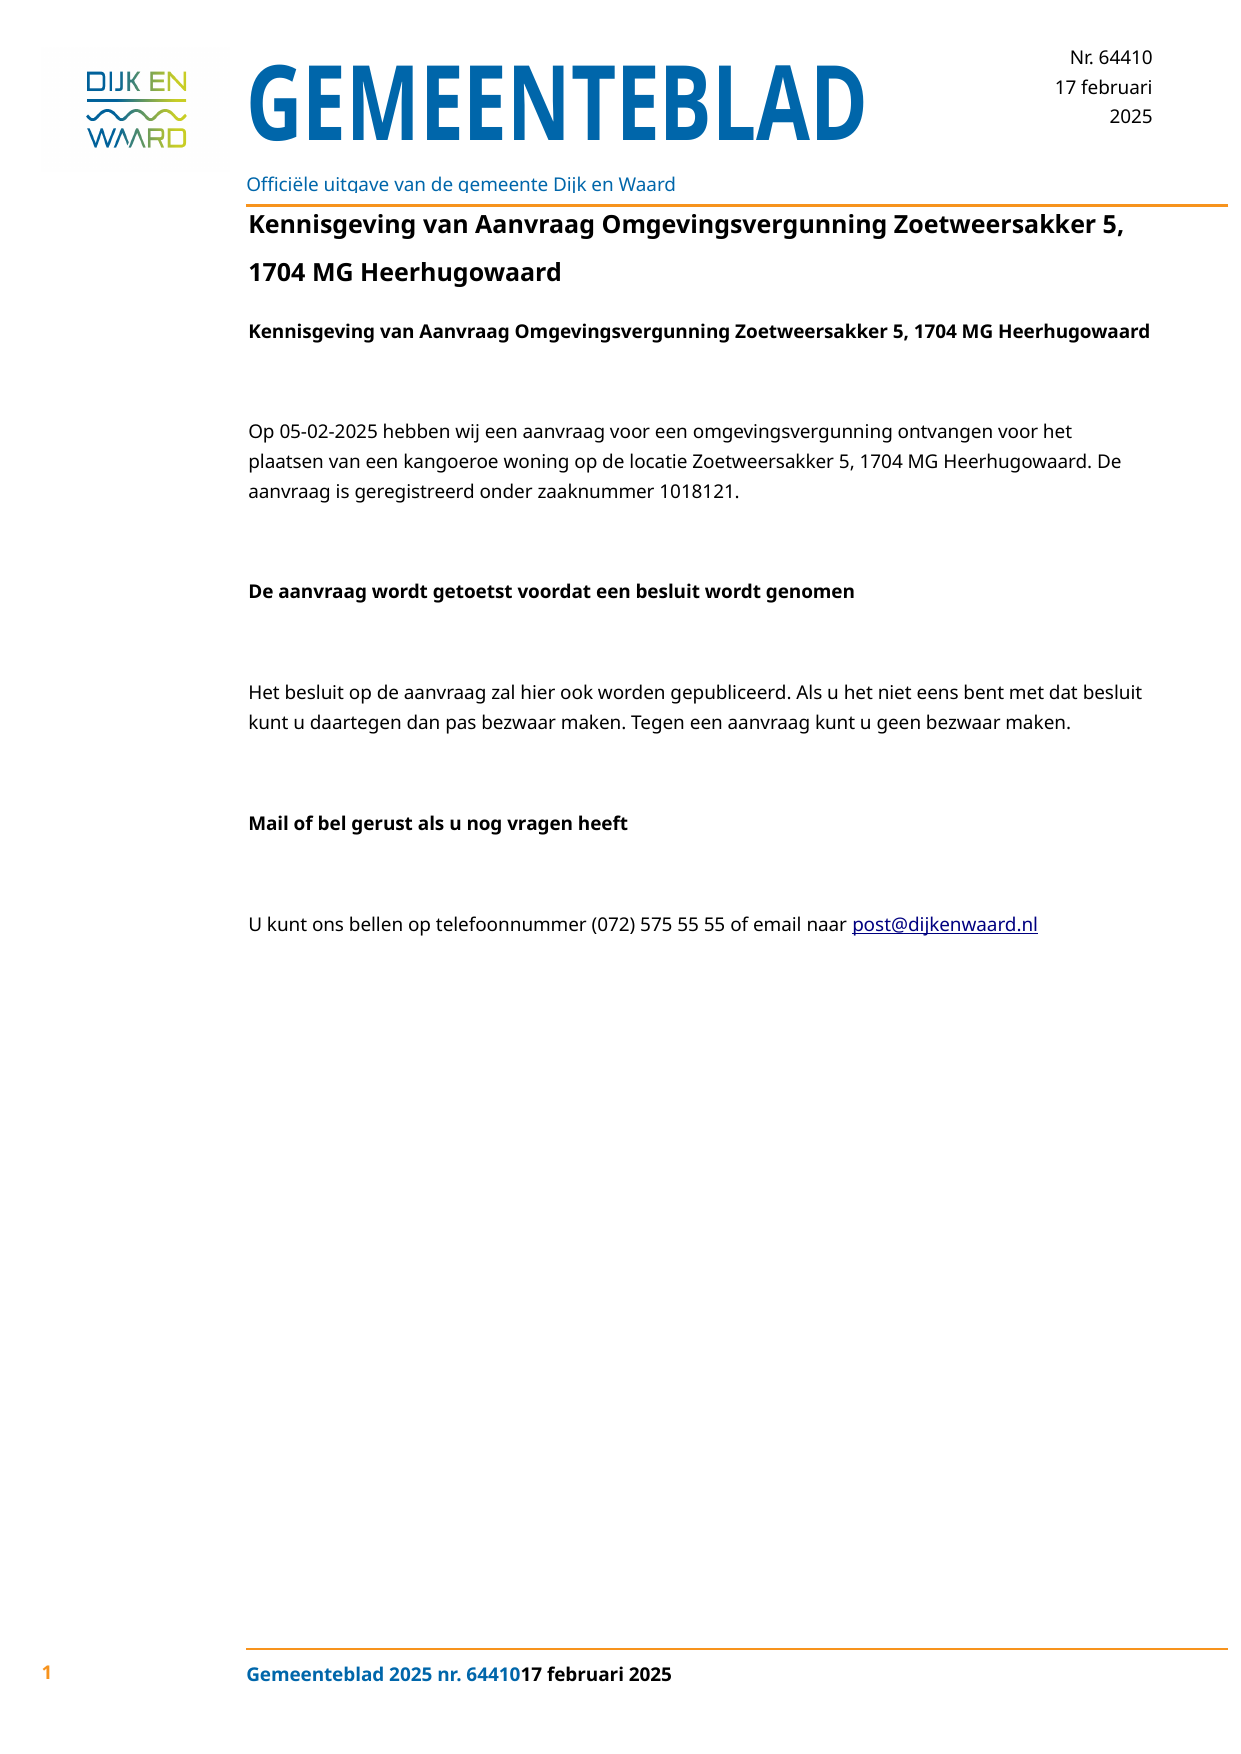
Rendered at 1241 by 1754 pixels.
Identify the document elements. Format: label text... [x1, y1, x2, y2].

text Op 05-02-2025 hebben wij een aanvraag voor een omgevingsvergunning ontvangen voor het plaatsen van een kangoeroe woning op de locatie Zoetweersakker 5, 1704 MG Heerhugowaard. De aanvraag is geregistreerd onder zaaknummer 1018121. [248, 419, 1152, 504]
text Mail of bel gerust als u nog vragen heeft [248, 810, 1152, 836]
text Kennisgeving van Aanvraag Omgevingsvergunning Zoetweersakker 5, 1704 MG Heerhugowaard [248, 318, 1152, 344]
picture [41, 47, 231, 172]
text U kunt ons bellen op telefoonnummer (072) 575 55 55 of email naar post@dijkenwaard.nl [248, 911, 1152, 937]
text De aanvraag wordt getoetst voordat een besluit wordt genomen [248, 579, 1152, 604]
text Kennisgeving van Aanvraag Omgevingsvergunning Zoetweersakker 5, 1704 MG Heerhugowaard [248, 207, 1152, 288]
text Het besluit op de aanvraag zal hier ook worden gepubliceerd. Als u het niet eens bent met dat besluit kunt u daartegen dan pas bezwaar maken. Tegen een aanvraag kunt u geen bezwaar maken. [248, 679, 1152, 735]
